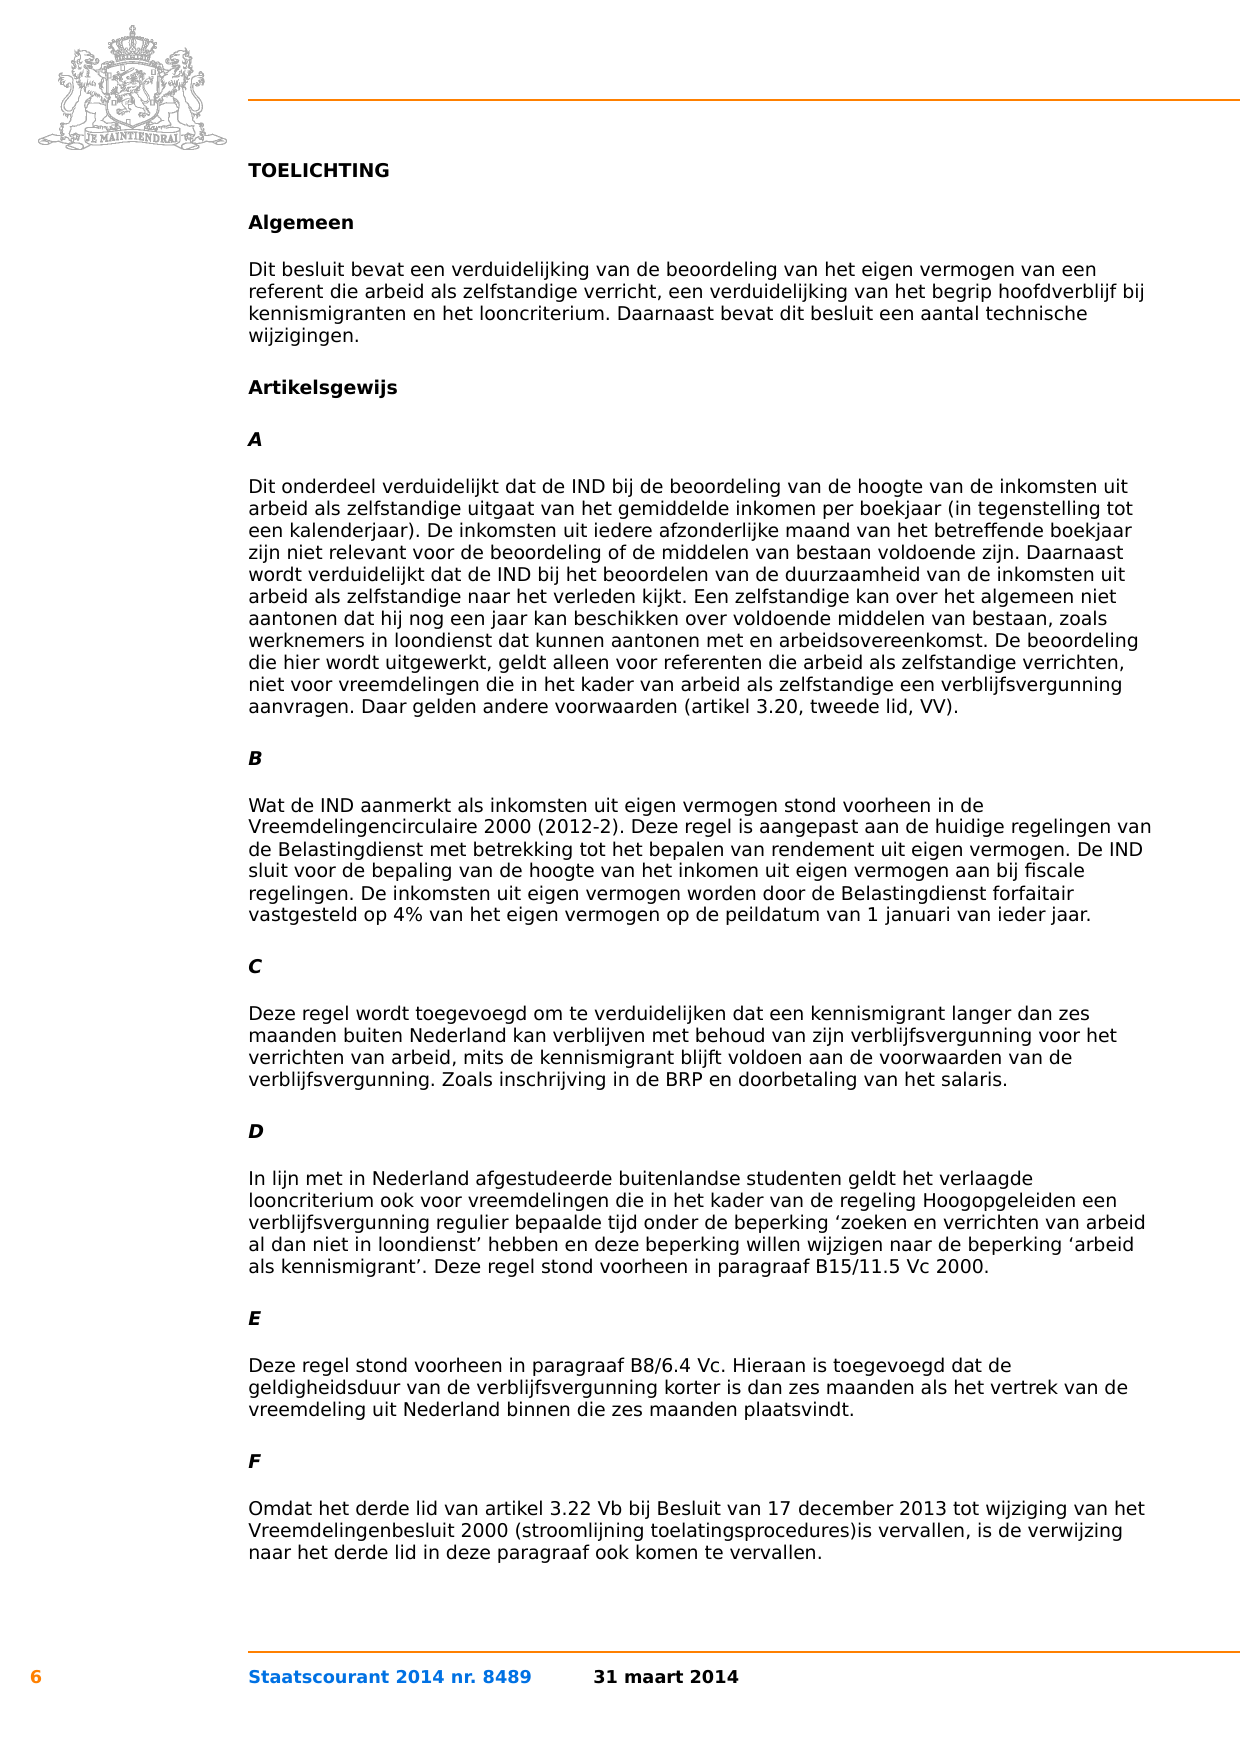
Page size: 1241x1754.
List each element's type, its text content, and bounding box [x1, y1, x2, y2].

text Deze regel stond voorheen in paragraaf B8/6.4 Vc. Hieraan is toegevoegd dat de geldigheidsduur van de verblijfsvergunning korter is dan zes maanden als het vertrek van de vreemdeling uit Nederland binnen die zes maanden plaatsvindt. [248, 1355, 1163, 1421]
text Omdat het derde lid van artikel 3.22 Vb bij Besluit van 17 december 2013 tot wijziging van het Vreemdelingenbesluit 2000 (stroomlijning toelatingsprocedures)is vervallen, is de verwijzing naar het derde lid in deze paragraaf ook komen te vervallen. [248, 1498, 1163, 1564]
picture [38, 25, 227, 150]
subtitle D [248, 1121, 1163, 1143]
text Wat de IND aanmerkt als inkomsten uit eigen vermogen stond voorheen in de Vreemdelingencirculaire 2000 (2012-2). Deze regel is aangepast aan de huidige regelingen van de Belastingdienst met betrekking tot het bepalen van rendement uit eigen vermogen. De IND sluit voor de bepaling van de hoogte van het inkomen uit eigen vermogen aan bij fiscale regelingen. De inkomsten uit eigen vermogen worden door de Belastingdienst forfaitair vastgesteld op 4% van het eigen vermogen op de peildatum van 1 januari van ieder jaar. [248, 794, 1163, 926]
subtitle Algemeen [248, 212, 1163, 234]
subtitle TOELICHTING [248, 160, 1163, 182]
subtitle E [248, 1308, 1163, 1330]
text Deze regel wordt toegevoegd om te verduidelijken dat een kennismigrant langer dan zes maanden buiten Nederland kan verblijven met behoud van zijn verblijfsvergunning voor het verrichten van arbeid, mits de kennismigrant blijft voldoen aan de voorwaarden van de verblijfsvergunning. Zoals inschrijving in de BRP en doorbetaling van het salaris. [248, 1003, 1163, 1091]
subtitle A [248, 429, 1163, 451]
text Dit onderdeel verduidelijkt dat de IND bij de beoordeling van de hoogte van de inkomsten uit arbeid als zelfstandige uitgaat van het gemiddelde inkomen per boekjaar (in tegenstelling tot een kalenderjaar). De inkomsten uit iedere afzonderlijke maand van het betreffende boekjaar zijn niet relevant voor de beoordeling of de middelen van bestaan voldoende zijn. Daarnaast wordt verduidelijkt dat de IND bij het beoordelen van de duurzaamheid van de inkomsten uit arbeid als zelfstandige naar het verleden kijkt. Een zelfstandige kan over het algemeen niet aantonen dat hij nog een jaar kan beschikken over voldoende middelen van bestaan, zoals werknemers in loondienst dat kunnen aantonen met en arbeidsovereenkomst. De beoordeling die hier wordt uitgewerkt, geldt alleen voor referenten die arbeid als zelfstandige verrichten, niet voor vreemdelingen die in het kader van arbeid als zelfstandige een verblijfsvergunning aanvragen. Daar gelden andere voorwaarden (artikel 3.20, tweede lid, VV). [248, 476, 1163, 717]
subtitle C [248, 956, 1163, 978]
text Dit besluit bevat een verduidelijking van de beoordeling van het eigen vermogen van een referent die arbeid als zelfstandige verricht, een verduidelijking van het begrip hoofdverblijf bij kennismigranten en het looncriterium. Daarnaast bevat dit besluit een aantal technische wijzigingen. [248, 259, 1163, 347]
text In lijn met in Nederland afgestudeerde buitenlandse studenten geldt het verlaagde looncriterium ook voor vreemdelingen die in het kader van de regeling Hoogopgeleiden een verblijfsvergunning regulier bepaalde tijd onder de beperking ‘zoeken en verrichten van arbeid al dan niet in loondienst’ hebben en deze beperking willen wijzigen naar de beperking ‘arbeid als kennismigrant’. Deze regel stond voorheen in paragraaf B15/11.5 Vc 2000. [248, 1168, 1163, 1278]
subtitle B [248, 747, 1163, 769]
subtitle F [248, 1451, 1163, 1473]
subtitle Artikelsgewijs [248, 377, 1163, 399]
